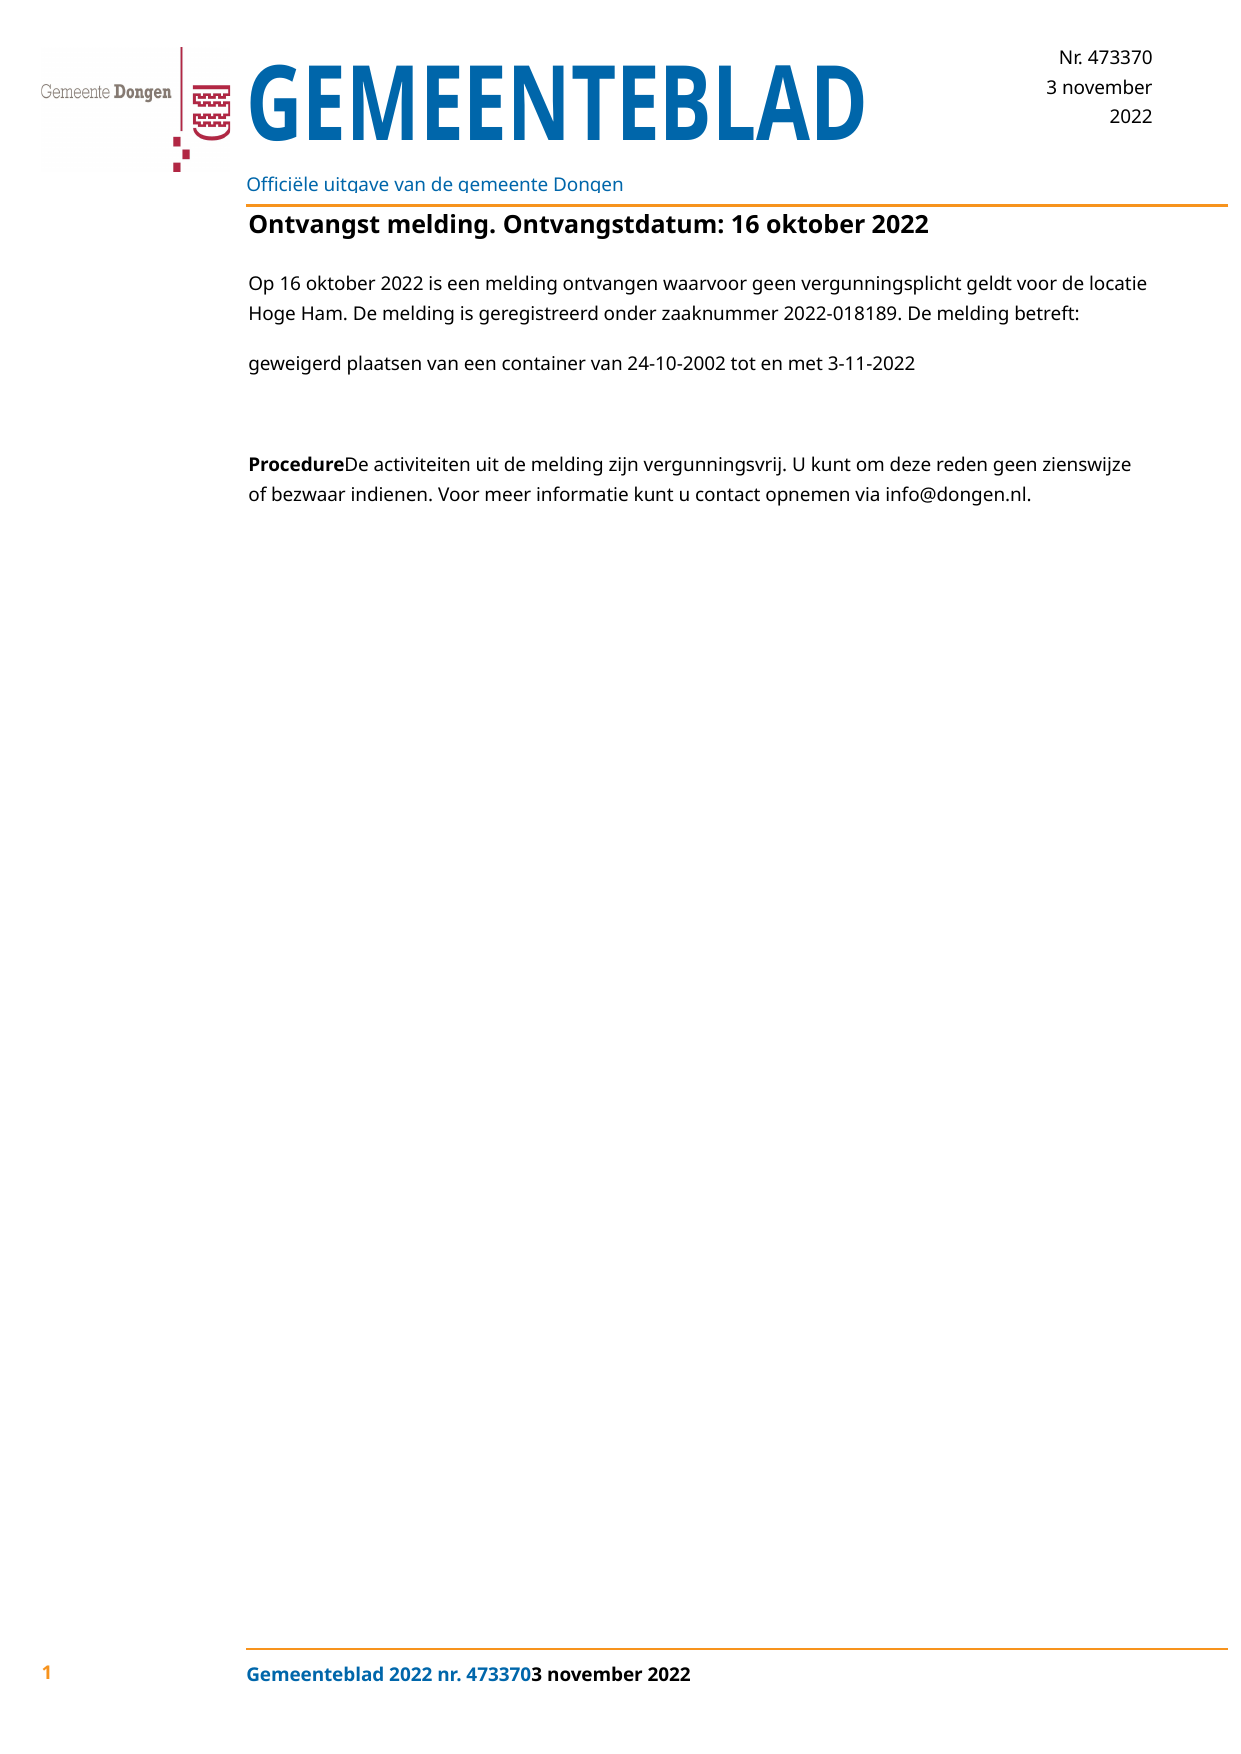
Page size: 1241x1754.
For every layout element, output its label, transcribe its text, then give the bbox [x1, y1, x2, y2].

picture [41, 47, 231, 172]
text Op 16 oktober 2022 is een melding ontvangen waarvoor geen vergunningsplicht geldt voor de locatie Hoge Ham. De melding is geregistreerd onder zaaknummer 2022-018189. De melding betreft: [248, 270, 1152, 326]
text ProcedureDe activiteiten uit de melding zijn vergunningsvrij. U kunt om deze reden geen zienswijze of bezwaar indienen. Voor meer informatie kunt u contact opnemen via info@dongen.nl. [248, 451, 1152, 506]
text geweigerd plaatsen van een container van 24-10-2002 tot en met 3-11-2022 [248, 350, 1152, 376]
text Ontvangst melding. Ontvangstdatum: 16 oktober 2022 [248, 207, 1152, 241]
